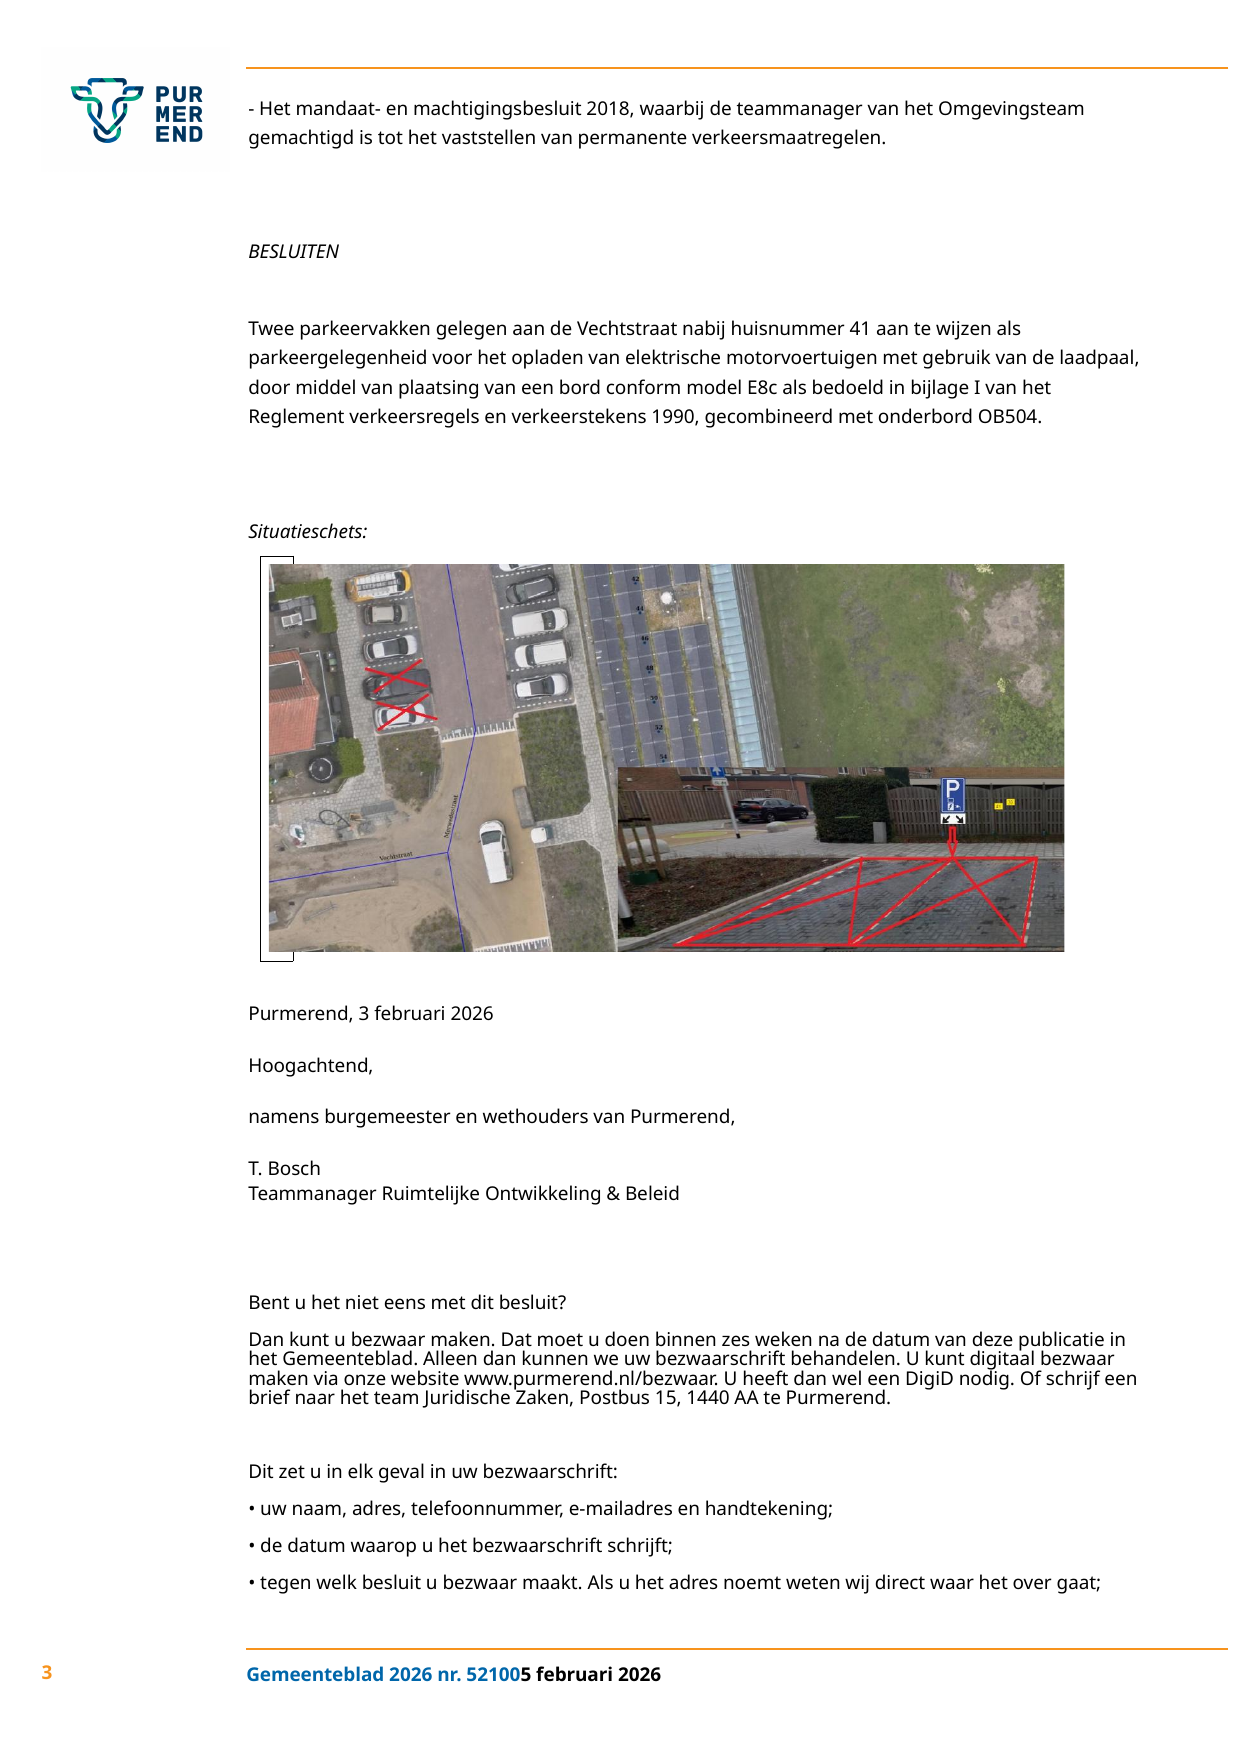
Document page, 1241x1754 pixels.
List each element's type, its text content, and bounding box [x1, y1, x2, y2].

text Twee parkeervakken gelegen aan de Vechtstraat nabij huisnummer 41 aan te wijzen als parkeergelegenheid voor het opladen van elektrische motorvoertuigen met gebruik van de laadpaal, door middel van plaatsing van een bord conform model E8c als bedoeld in bijlage I van het Reglement verkeersregels en verkeerstekens 1990, gecombineerd met onderbord OB504. [248, 315, 1152, 429]
text • de datum waarop u het bezwaarschrift schrijft; [248, 1537, 1152, 1556]
text Teammanager Ruimtelijke Ontwikkeling & Beleid [248, 1181, 1152, 1206]
text • tegen welk besluit u bezwaar maakt. Als u het adres noemt weten wij direct waar het over gaat; [248, 1574, 1152, 1593]
picture [268, 564, 1065, 952]
text namens burgemeester en wethouders van Purmerend, [248, 1103, 1152, 1129]
text Dan kunt u bezwaar maken. Dat moet u doen binnen zes weken na de datum van deze publicatie in het Gemeenteblad. Alleen dan kunnen we uw bezwaarschrift behandelen. U kunt digitaal bezwaar maken via onze website www.purmerend.nl/bezwaar. U heeft dan wel een DigiD nodig. Of schrijf een brief naar het team Juridische Zaken, Postbus 15, 1440 AA te Purmerend. [248, 1331, 1152, 1408]
text BESLUITEN [248, 239, 1152, 264]
text Dit zet u in elk geval in uw bezwaarschrift: [248, 1463, 1152, 1482]
text • uw naam, adres, telefoonnummer, e-mailadres en handtekening; [248, 1500, 1152, 1519]
text - Het mandaat- en machtigingsbesluit 2018, waarbij de teammanager van het Omgevingsteam gemachtigd is tot het vaststellen van permanente verkeersmaatregelen. [248, 95, 1152, 150]
text Situatieschets: [248, 518, 1152, 544]
text Bent u het niet eens met dit besluit? [248, 1294, 1152, 1313]
picture [41, 47, 231, 172]
text Hoogachtend, [248, 1052, 1152, 1078]
text T. Bosch [248, 1155, 1152, 1181]
text Purmerend, 3 februari 2026 [248, 1001, 1152, 1026]
